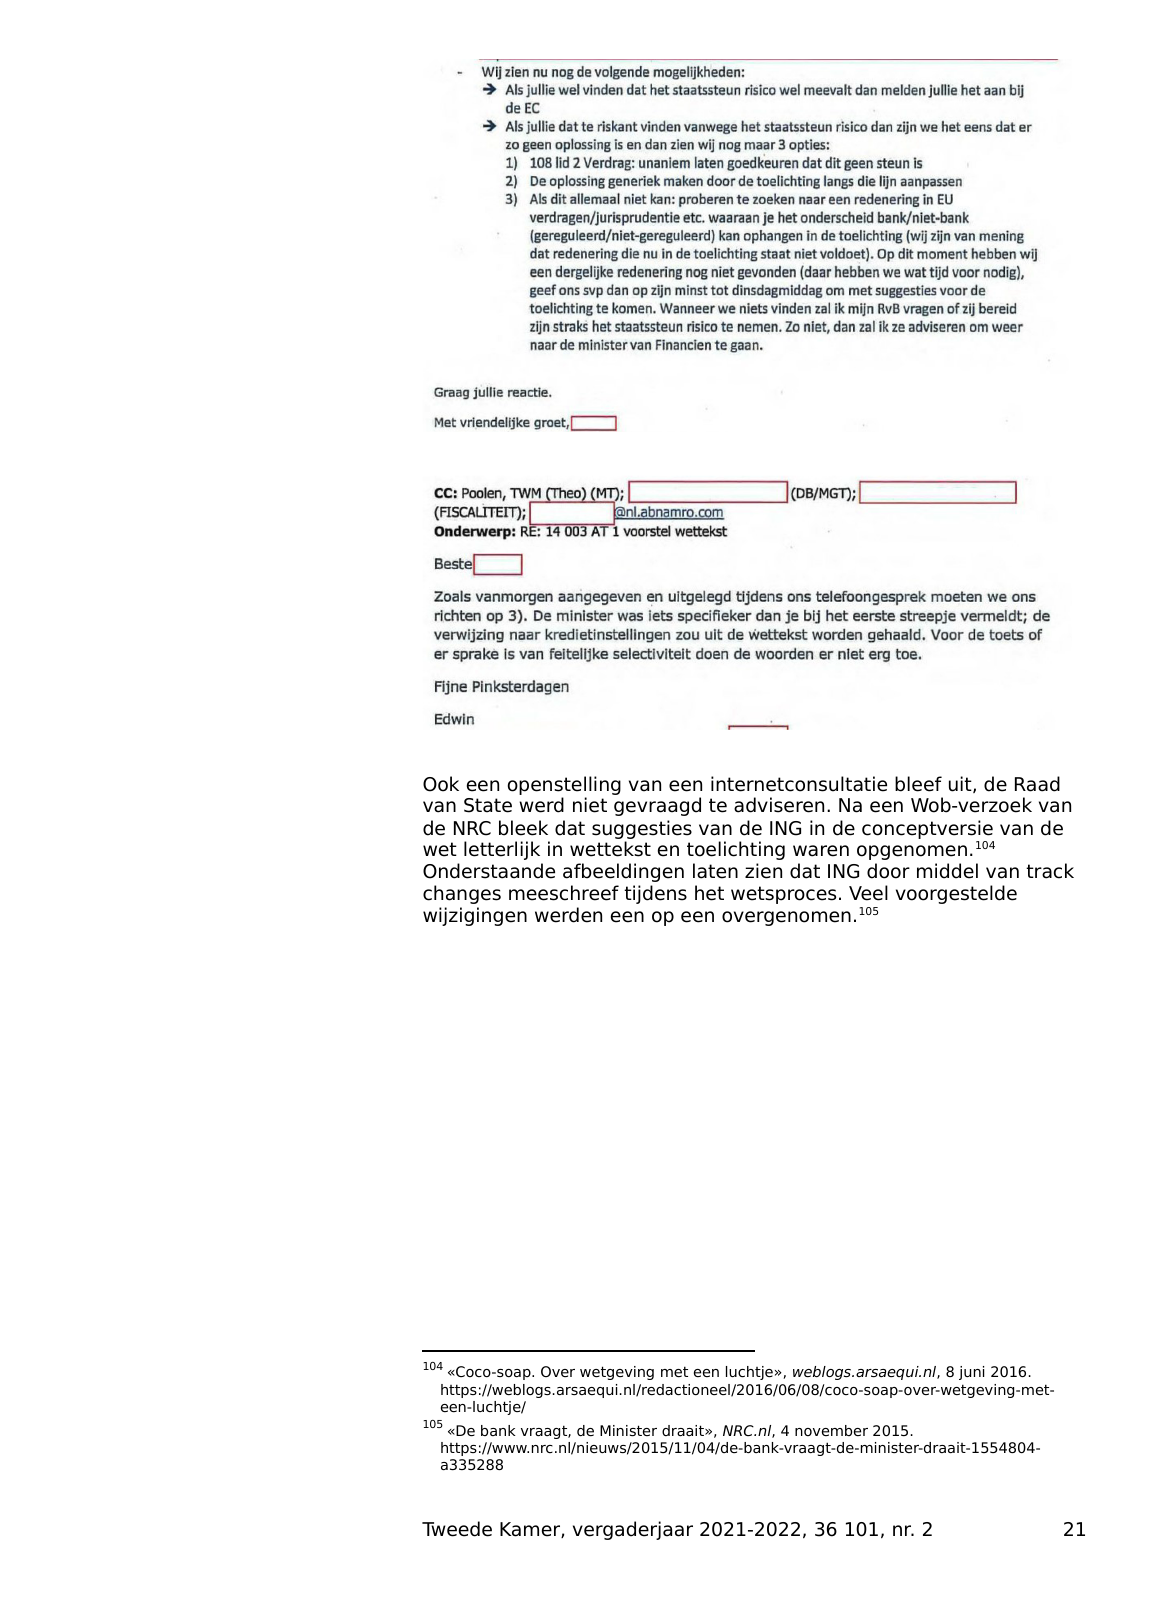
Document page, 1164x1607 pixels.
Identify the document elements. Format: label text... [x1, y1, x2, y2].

picture [422, 475, 1072, 730]
picture [422, 59, 1072, 432]
text «De bank vraagt, de Minister draait», NRC.nl, 4 november 2015. https://www.nrc.nl/nieuws/2015/11/04/de-bank-vraagt-de-minister-draait-1554804-a335288 [422, 1418, 1087, 1474]
text Ook een openstelling van een internetconsultatie bleef uit, de Raad van State werd niet gevraagd te adviseren. Na een Wob-verzoek van de NRC bleek dat suggesties van de ING in de conceptversie van de wet letterlijk in wettekst en toelichting waren opgenomen. Onderstaande afbeeldingen laten zien dat ING door middel van track changes meeschreef tijdens het wetsproces. Veel voorgestelde wijzigingen werden een op een overgenomen. [422, 773, 1087, 927]
text «Coco-soap. Over wetgeving met een luchtje», weblogs.arsaequi.nl, 8 juni 2016. https://weblogs.arsaequi.nl/redactioneel/2016/06/08/coco-soap-over-wetgeving-met-een-luchtje/ [422, 1360, 1087, 1416]
